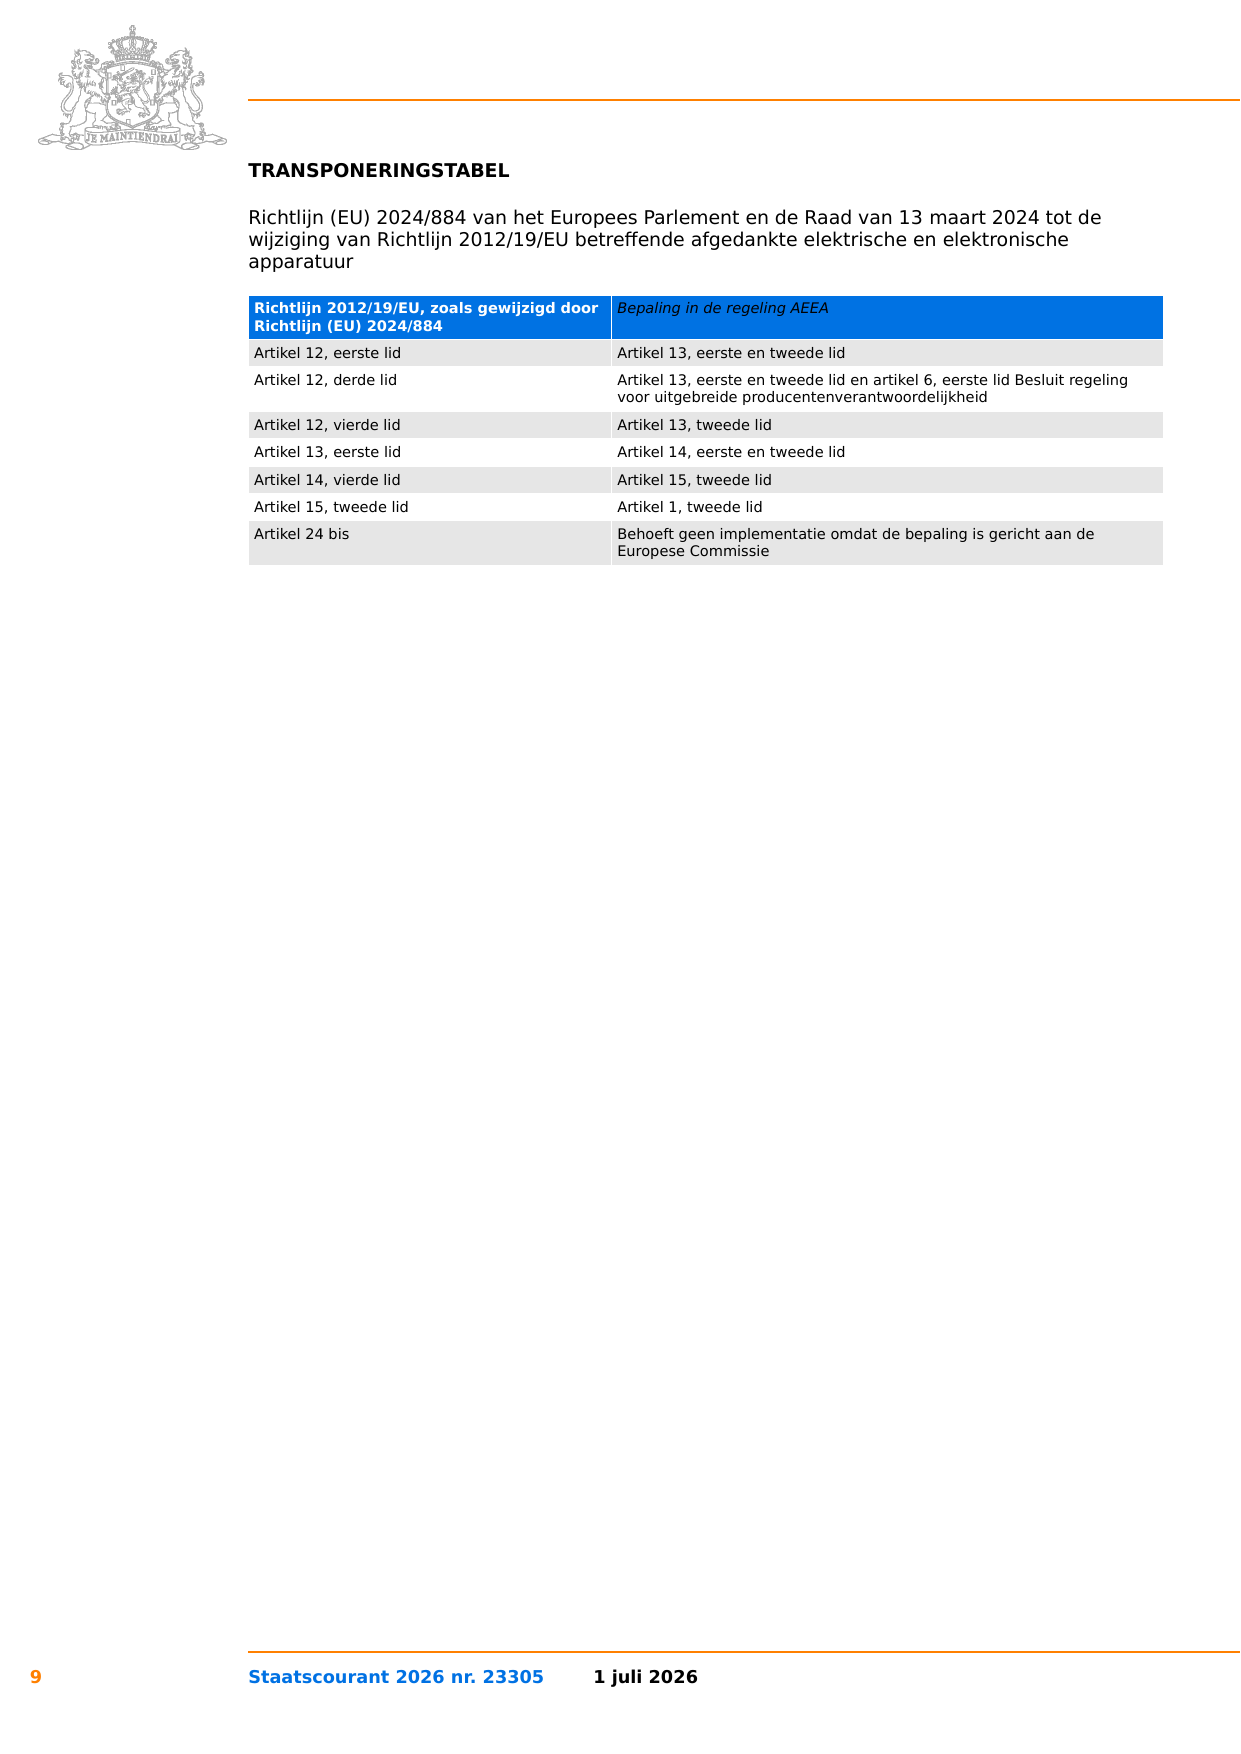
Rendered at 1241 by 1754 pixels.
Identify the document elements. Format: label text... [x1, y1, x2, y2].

table_cell Artikel 14, vierde lid [249, 467, 611, 493]
table_header Bepaling in de regeling AEEA [612, 296, 1163, 339]
table_cell Artikel 13, eerste lid [249, 439, 611, 466]
table_cell Artikel 13, eerste en tweede lid [612, 340, 1163, 366]
table_cell Artikel 13, eerste en tweede lid en artikel 6, eerste lid Besluit regeling voor uitgebreide producentenverantwoordelijkheid [612, 368, 1163, 411]
table_cell Artikel 15, tweede lid [249, 494, 611, 520]
table_cell Artikel 24 bis [249, 521, 611, 565]
picture [38, 25, 227, 150]
table_cell Artikel 12, derde lid [249, 368, 611, 411]
table_cell Behoeft geen implementatie omdat de bepaling is gericht aan de Europese Commissie [612, 521, 1163, 565]
text Richtlijn (EU) 2024/884 van het Europees Parlement en de Raad van 13 maart 2024 tot de wijziging van Richtlijn 2012/19/EU betreffende afgedankte elektrische en elektronische apparatuur [248, 207, 1163, 273]
table_cell Artikel 15, tweede lid [612, 467, 1163, 493]
table_cell Artikel 12, vierde lid [249, 412, 611, 438]
table_cell Artikel 1, tweede lid [612, 494, 1163, 520]
table_header Richtlijn 2012/19/EU, zoals gewijzigd door Richtlijn (EU) 2024/884 [249, 296, 611, 339]
table_cell Artikel 14, eerste en tweede lid [612, 439, 1163, 466]
table_cell Artikel 12, eerste lid [249, 340, 611, 366]
table_cell Artikel 13, tweede lid [612, 412, 1163, 438]
subtitle TRANSPONERINGSTABEL [248, 160, 1163, 182]
